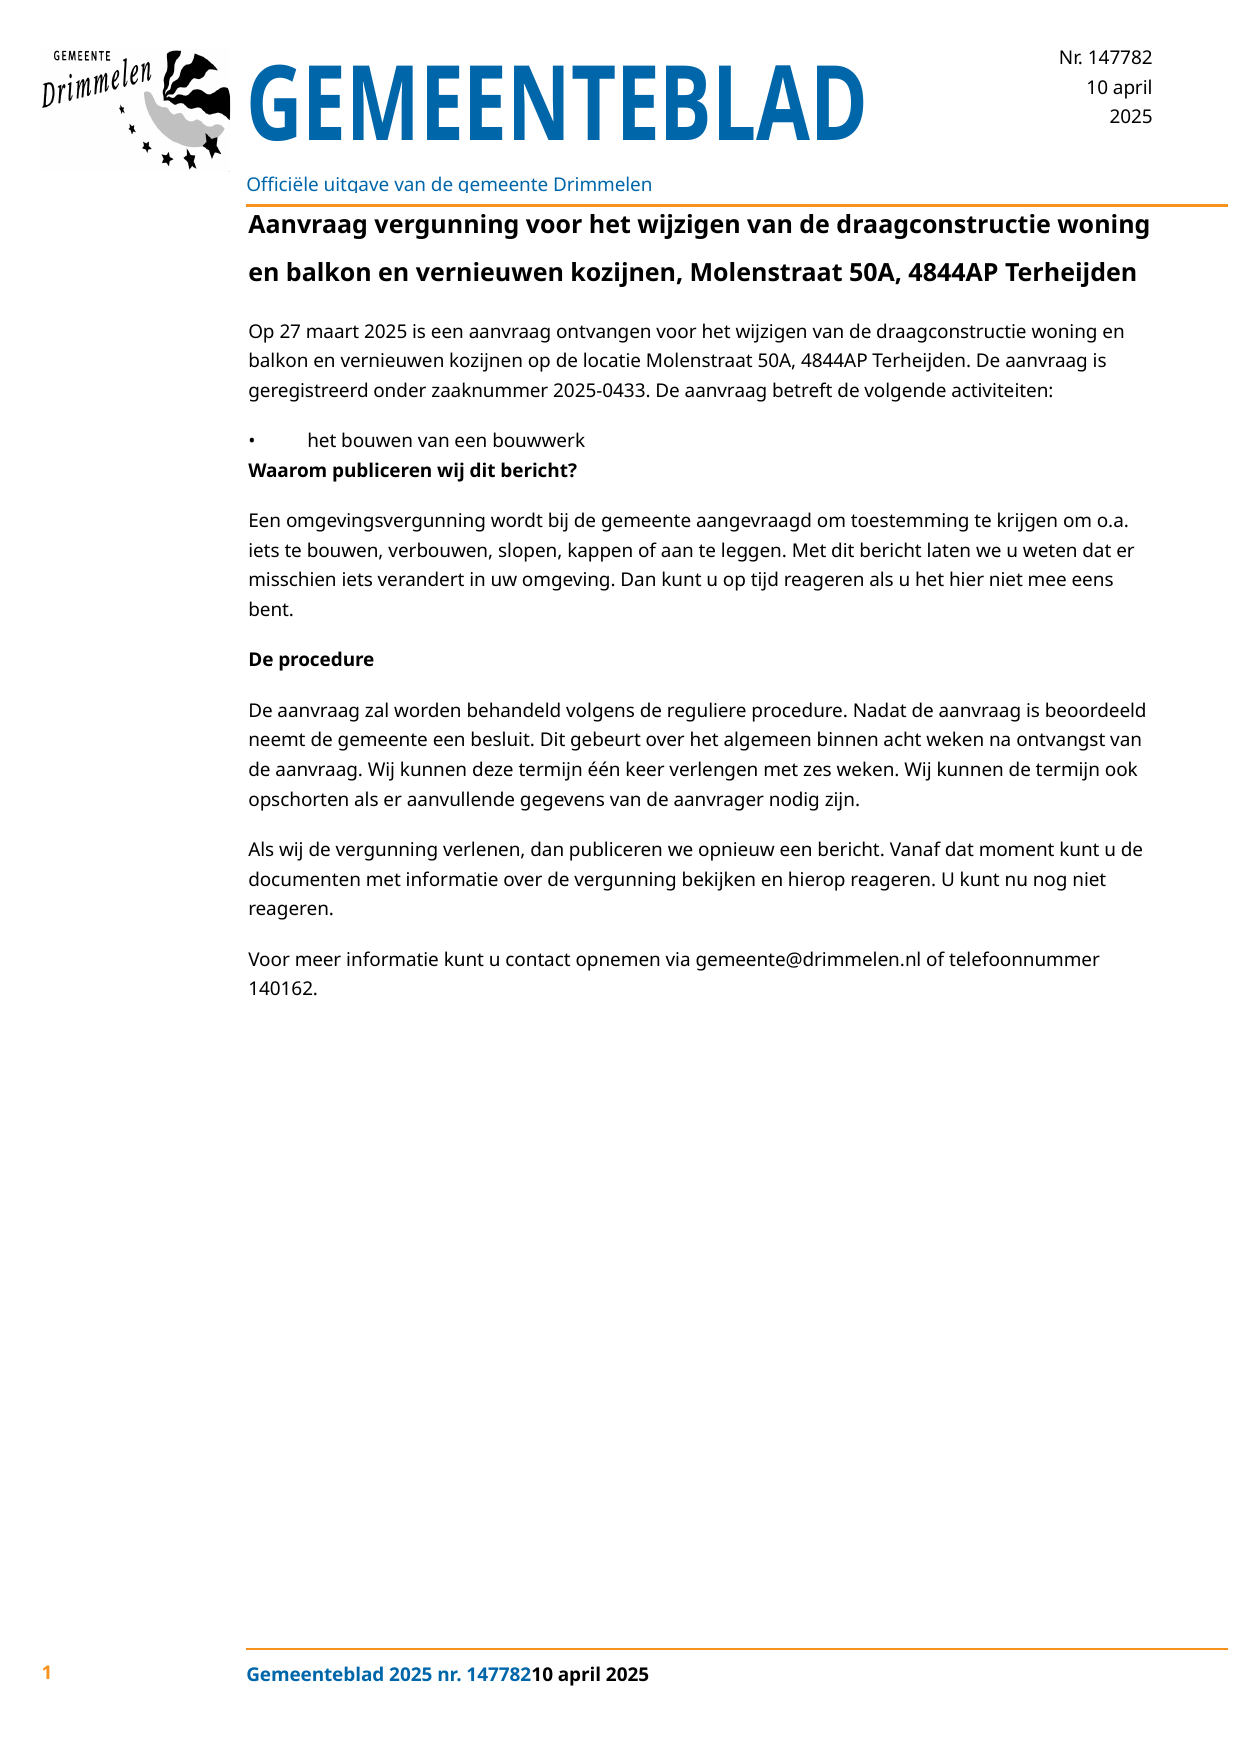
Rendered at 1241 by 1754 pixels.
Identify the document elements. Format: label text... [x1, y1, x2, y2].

text Als wij de vergunning verlenen, dan publiceren we opnieuw een bericht. Vanaf dat moment kunt u de documenten met informatie over de vergunning bekijken en hierop reageren. U kunt nu nog niet reageren. [248, 836, 1152, 921]
text Aanvraag vergunning voor het wijzigen van de draagconstructie woning en balkon en vernieuwen kozijnen, Molenstraat 50A, 4844AP Terheijden [248, 207, 1152, 288]
text Voor meer informatie kunt u contact opnemen via gemeente@drimmelen.nl of telefoonnummer 140162. [248, 946, 1152, 1001]
text De aanvraag zal worden behandeld volgens de reguliere procedure. Nadat de aanvraag is beoordeeld neemt de gemeente een besluit. Dit gebeurt over het algemeen binnen acht weken na ontvangst van de aanvraag. Wij kunnen deze termijn één keer verlengen met zes weken. Wij kunnen de termijn ook opschorten als er aanvullende gegevens van de aanvrager nodig zijn. [248, 697, 1152, 812]
list het bouwen van een bouwwerk [248, 427, 1152, 453]
picture [41, 47, 231, 172]
text Een omgevingsvergunning wordt bij de gemeente aangevraagd om toestemming te krijgen om o.a. iets te bouwen, verbouwen, slopen, kappen of aan te leggen. Met dit bericht laten we u weten dat er misschien iets verandert in uw omgeving. Dan kunt u op tijd reageren als u het hier niet mee eens bent. [248, 507, 1152, 622]
text Waarom publiceren wij dit bericht? [248, 457, 1152, 483]
text De procedure [248, 647, 1152, 672]
text Op 27 maart 2025 is een aanvraag ontvangen voor het wijzigen van de draagconstructie woning en balkon en vernieuwen kozijnen op de locatie Molenstraat 50A, 4844AP Terheijden. De aanvraag is geregistreerd onder zaaknummer 2025-0433. De aanvraag betreft de volgende activiteiten: [248, 318, 1152, 403]
